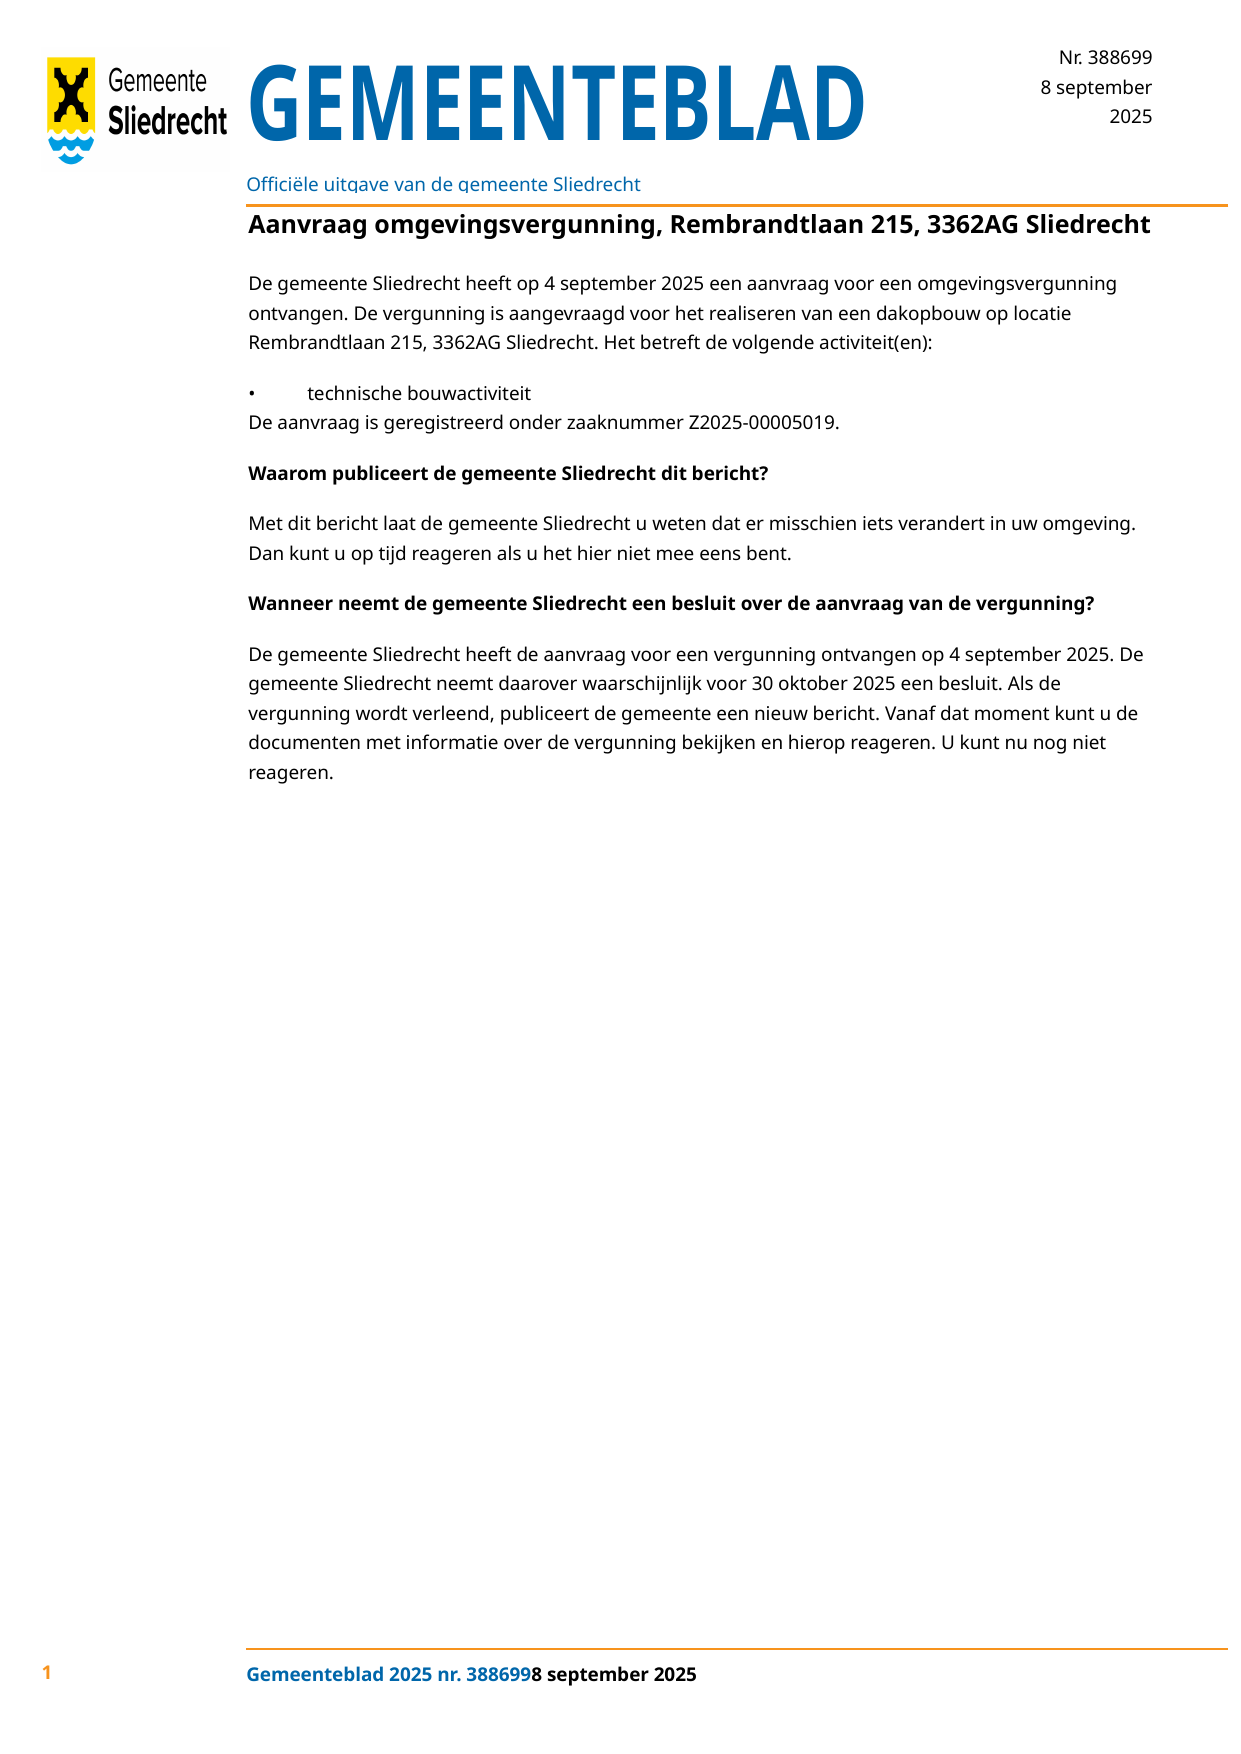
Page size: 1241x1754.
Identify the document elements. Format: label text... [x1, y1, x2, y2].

text Met dit bericht laat de gemeente Sliedrecht u weten dat er misschien iets verandert in uw omgeving. Dan kunt u op tijd reageren als u het hier niet mee eens bent. [248, 510, 1152, 566]
text Aanvraag omgevingsvergunning, Rembrandtlaan 215, 3362AG Sliedrecht [248, 207, 1152, 241]
text De gemeente Sliedrecht heeft op 4 september 2025 een aanvraag voor een omgevingsvergunning ontvangen. De vergunning is aangevraagd voor het realiseren van een dakopbouw op locatie Rembrandtlaan 215, 3362AG Sliedrecht. Het betreft de volgende activiteit(en): [248, 270, 1152, 355]
text De aanvraag is geregistreerd onder zaaknummer Z2025-00005019. [248, 409, 1152, 435]
list technische bouwactiviteit [248, 380, 1152, 406]
text De gemeente Sliedrecht heeft de aanvraag voor een vergunning ontvangen op 4 september 2025. De gemeente Sliedrecht neemt daarover waarschijnlijk voor 30 oktober 2025 een besluit. Als de vergunning wordt verleend, publiceert de gemeente een nieuw bericht. Vanaf dat moment kunt u de documenten met informatie over de vergunning bekijken en hierop reageren. U kunt nu nog niet reageren. [248, 641, 1152, 785]
text Wanneer neemt de gemeente Sliedrecht een besluit over de aanvraag van de vergunning? [248, 590, 1152, 616]
picture [41, 47, 231, 172]
text Waarom publiceert de gemeente Sliedrecht dit bericht? [248, 460, 1152, 486]
